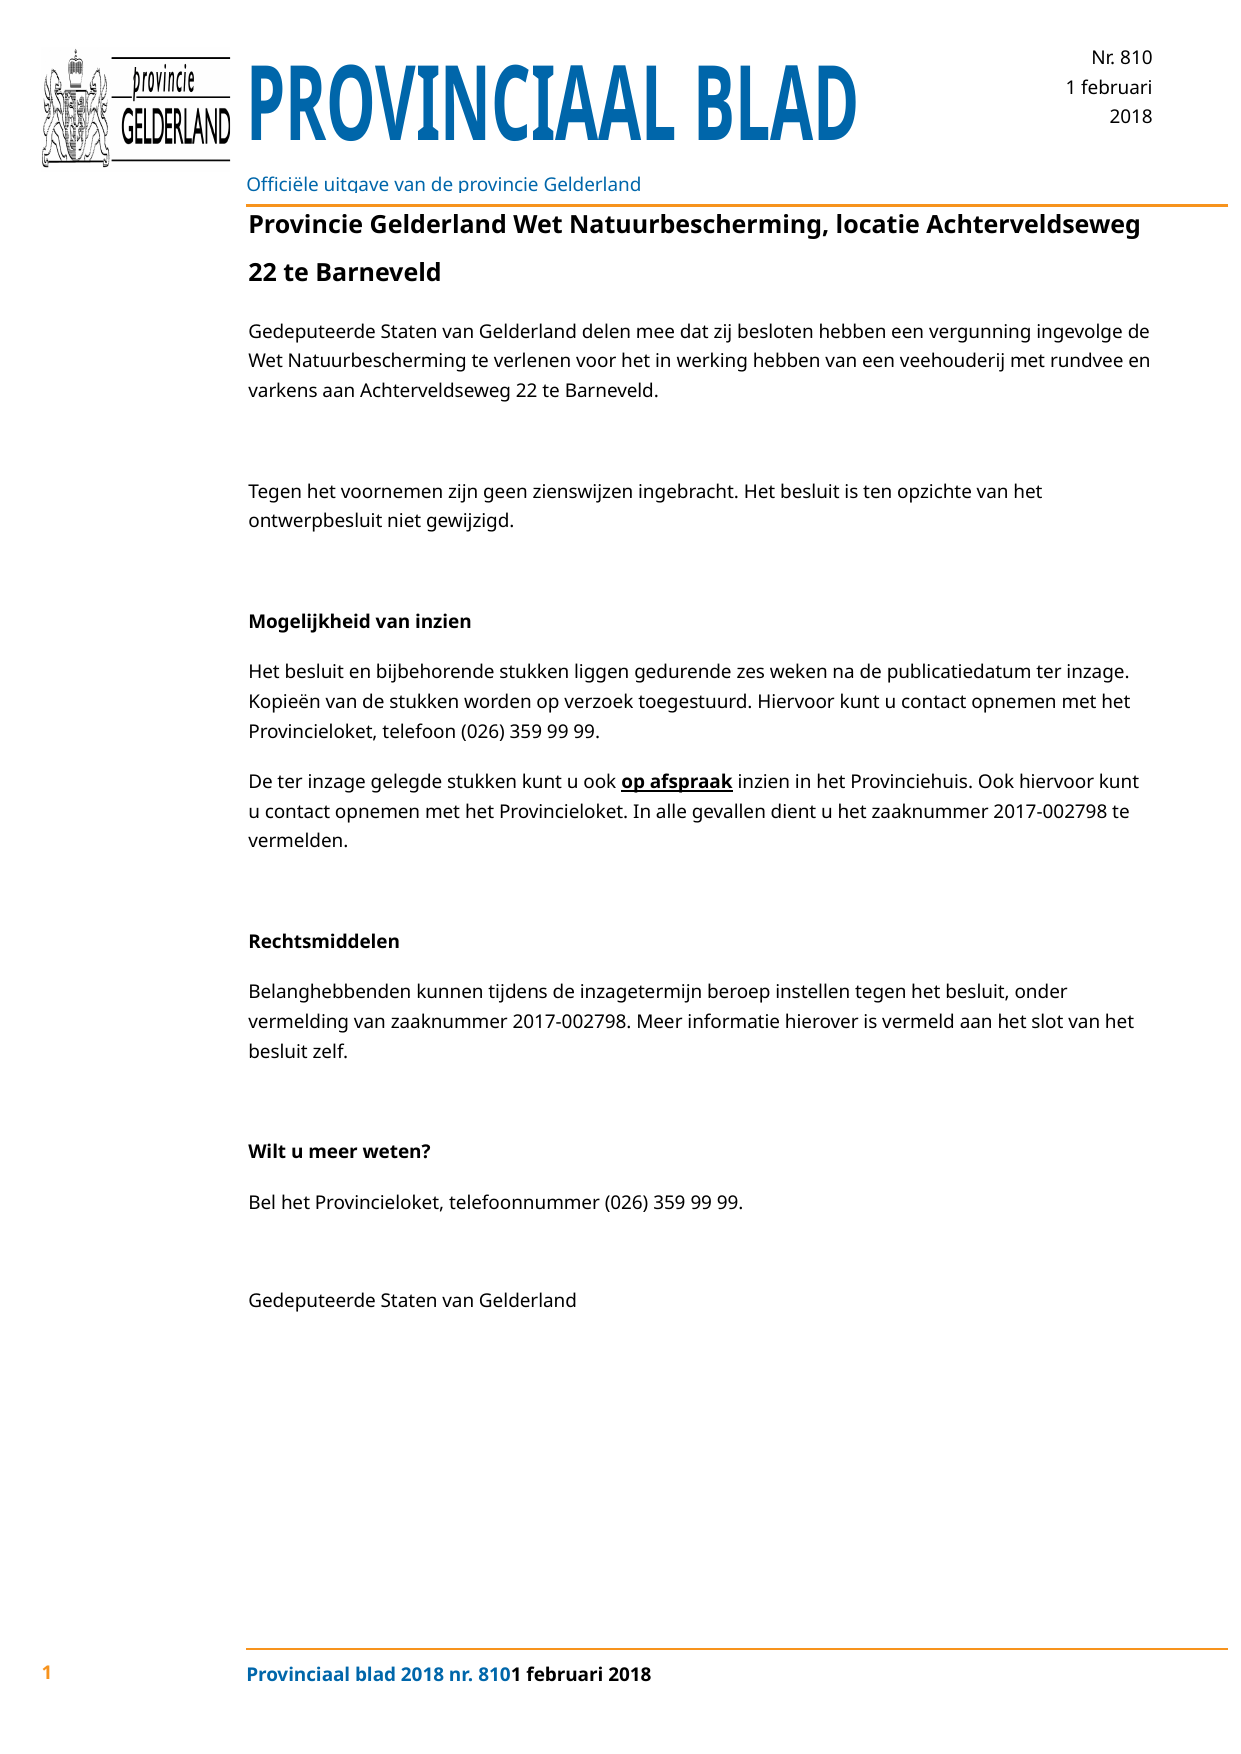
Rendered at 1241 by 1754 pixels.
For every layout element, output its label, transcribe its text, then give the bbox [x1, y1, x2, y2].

text Het besluit en bijbehorende stukken liggen gedurende zes weken na de publicatiedatum ter inzage. Kopieën van de stukken worden op verzoek toegestuurd. Hiervoor kunt u contact opnemen met het Provincieloket, telefoon (026) 359 99 99. [248, 659, 1152, 744]
text De ter inzage gelegde stukken kunt u ook op afspraak inzien in het Provinciehuis. Ook hiervoor kunt u contact opnemen met het Provincieloket. In alle gevallen dient u het zaaknummer 2017-002798 te vermelden. [248, 768, 1152, 853]
text Rechtsmiddelen [248, 928, 1152, 954]
text Gedeputeerde Staten van Gelderland [248, 1287, 1152, 1313]
text Belanghebbenden kunnen tijdens de inzagetermijn beroep instellen tegen het besluit, onder vermelding van zaaknummer 2017-002798. Meer informatie hierover is vermeld aan het slot van het besluit zelf. [248, 979, 1152, 1064]
text Provincie Gelderland Wet Natuurbescherming, locatie Achterveldseweg 22 te Barneveld [248, 207, 1152, 288]
text Gedeputeerde Staten van Gelderland delen mee dat zij besloten hebben een vergunning ingevolge de Wet Natuurbescherming te verlenen voor het in werking hebben van een veehouderij met rundvee en varkens aan Achterveldseweg 22 te Barneveld. [248, 318, 1152, 403]
text Wilt u meer weten? [248, 1139, 1152, 1164]
picture [41, 47, 231, 172]
text Mogelijkheid van inzien [248, 608, 1152, 634]
text Tegen het voornemen zijn geen zienswijzen ingebracht. Het besluit is ten opzichte van het ontwerpbesluit niet gewijzigd. [248, 478, 1152, 533]
text Bel het Provincieloket, telefoonnummer (026) 359 99 99. [248, 1189, 1152, 1215]
